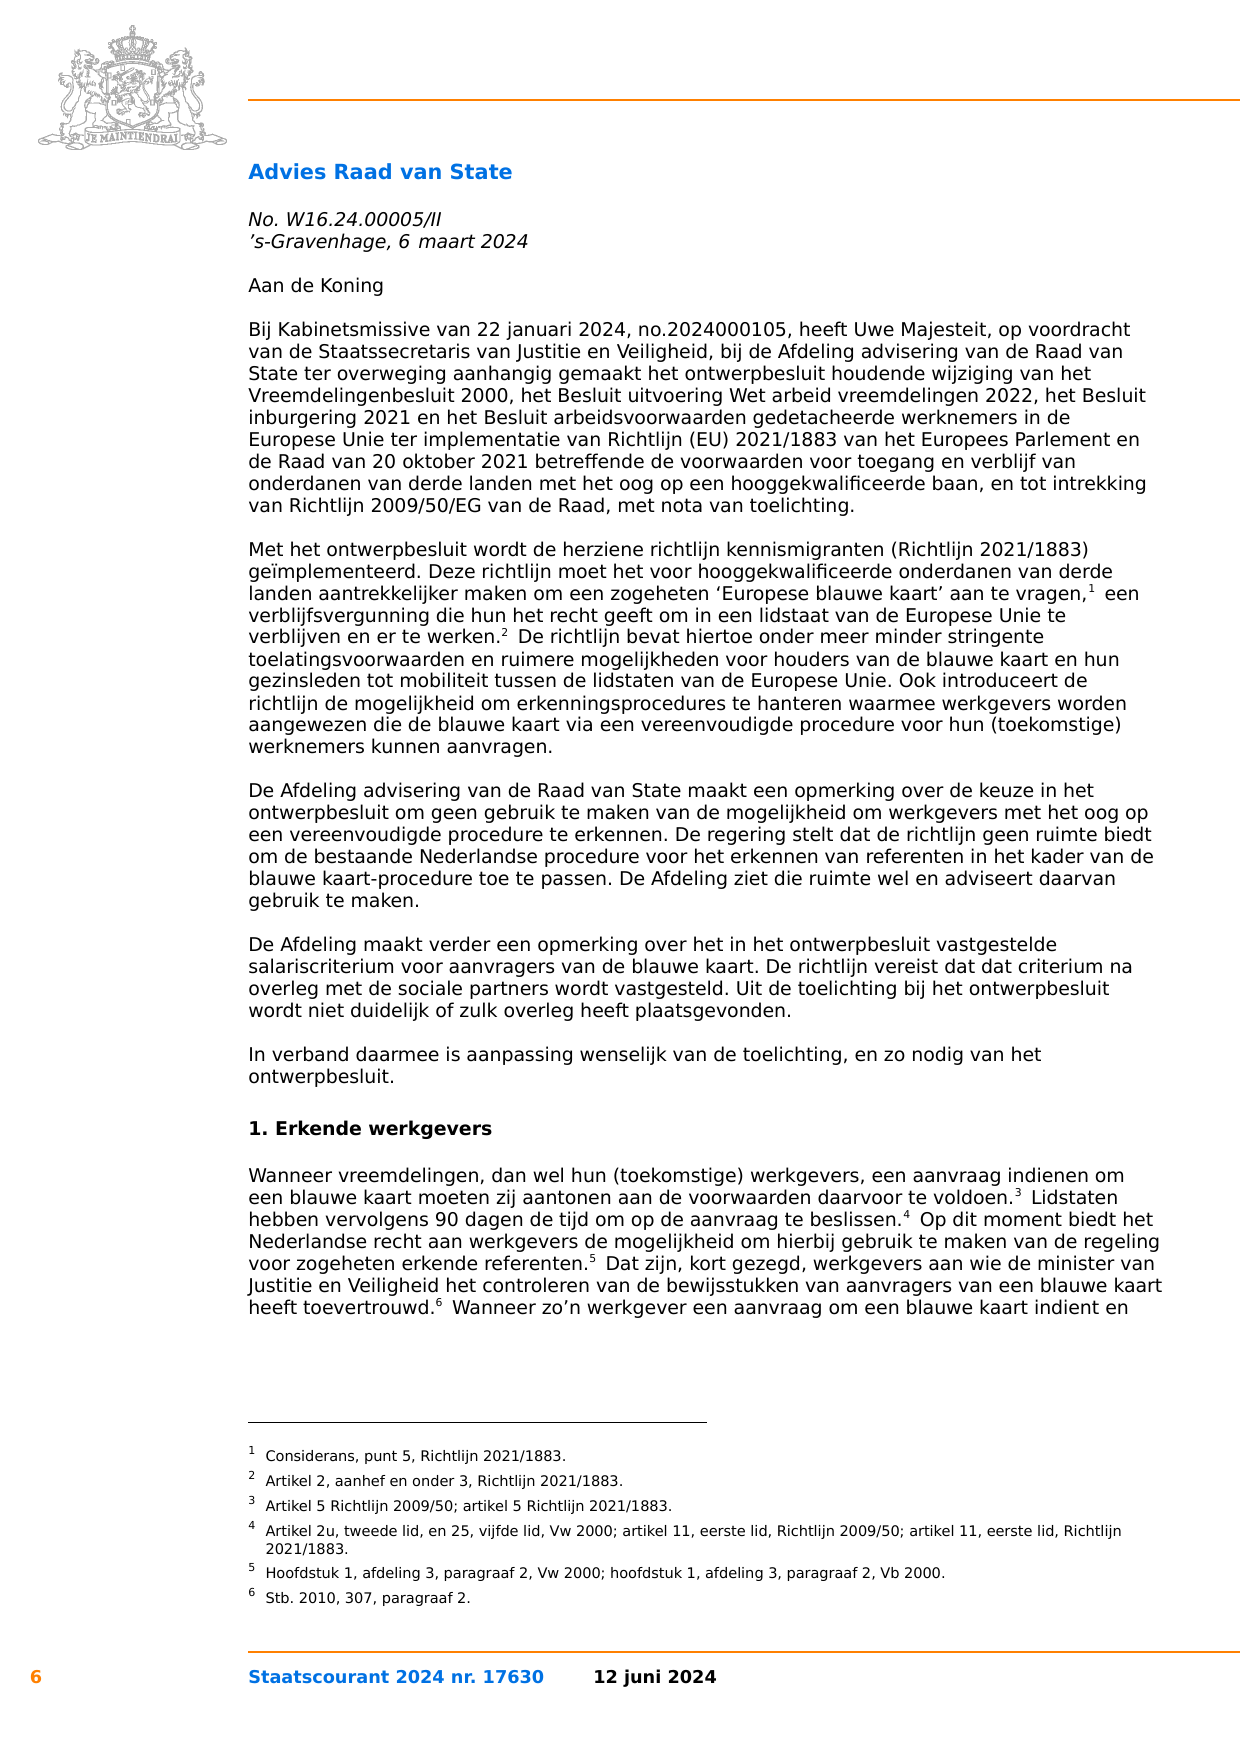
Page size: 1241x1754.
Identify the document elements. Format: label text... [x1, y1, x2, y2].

subtitle Advies Raad van State [248, 160, 1163, 184]
subtitle 1. Erkende werkgevers [248, 1118, 1163, 1140]
text Considerans, punt 5, Richtlijn 2021/1883. [248, 1444, 1163, 1466]
text Met het ontwerpbesluit wordt de herziene richtlijn kennismigranten (Richtlijn 2021/1883) geïmplementeerd. Deze richtlijn moet het voor hooggekwalificeerde onderdanen van derde landen aantrekkelijker maken om een zogeheten ‘Europese blauwe kaart’ aan te vragen, een verblijfsvergunning die hun het recht geeft om in een lidstaat van de Europese Unie te verblijven en er te werken. De richtlijn bevat hiertoe onder meer minder stringente toelatingsvoorwaarden en ruimere mogelijkheden voor houders van de blauwe kaart en hun gezinsleden tot mobiliteit tussen de lidstaten van de Europese Unie. Ook introduceert de richtlijn de mogelijkheid om erkenningsprocedures te hanteren waarmee werkgevers worden aangewezen die de blauwe kaart via een vereenvoudigde procedure voor hun (toekomstige) werknemers kunnen aanvragen. [248, 538, 1163, 758]
text De Afdeling advisering van de Raad van State maakt een opmerking over de keuze in het ontwerpbesluit om geen gebruik te maken van de mogelijkheid om werkgevers met het oog op een vereenvoudigde procedure te erkennen. De regering stelt dat de richtlijn geen ruimte biedt om de bestaande Nederlandse procedure voor het erkennen van referenten in het kader van de blauwe kaart-procedure toe te passen. De Afdeling ziet die ruimte wel en adviseert daarvan gebruik te maken. [248, 780, 1163, 912]
text Stb. 2010, 307, paragraaf 2. [248, 1586, 1163, 1608]
text In verband daarmee is aanpassing wenselijk van de toelichting, en zo nodig van het ontwerpbesluit. [248, 1044, 1163, 1088]
text Wanneer vreemdelingen, dan wel hun (toekomstige) werkgevers, een aanvraag indienen om een blauwe kaart moeten zij aantonen aan de voorwaarden daarvoor te voldoen. Lidstaten hebben vervolgens 90 dagen de tijd om op de aanvraag te beslissen. Op dit moment biedt het Nederlandse recht aan werkgevers de mogelijkheid om hierbij gebruik te maken van de regeling voor zogeheten erkende referenten. Dat zijn, kort gezegd, werkgevers aan wie de minister van Justitie en Veiligheid het controleren van de bewijsstukken van aanvragers van een blauwe kaart heeft toevertrouwd. Wanneer zo’n werkgever een aanvraag om een blauwe kaart indient en [248, 1165, 1163, 1318]
text Bij Kabinetsmissive van 22 januari 2024, no.2024000105, heeft Uwe Majesteit, op voordracht van de Staatssecretaris van Justitie en Veiligheid, bij de Afdeling advisering van de Raad van State ter overweging aanhangig gemaakt het ontwerpbesluit houdende wijziging van het Vreemdelingenbesluit 2000, het Besluit uitvoering Wet arbeid vreemdelingen 2022, het Besluit inburgering 2021 en het Besluit arbeidsvoorwaarden gedetacheerde werknemers in de Europese Unie ter implementatie van Richtlijn (EU) 2021/1883 van het Europees Parlement en de Raad van 20 oktober 2021 betreffende de voorwaarden voor toegang en verblijf van onderdanen van derde landen met het oog op een hooggekwalificeerde baan, en tot intrekking van Richtlijn 2009/50/EG van de Raad, met nota van toelichting. [248, 319, 1163, 517]
text Artikel 5 Richtlijn 2009/50; artikel 5 Richtlijn 2021/1883. [248, 1494, 1163, 1516]
text Hoofdstuk 1, afdeling 3, paragraaf 2, Vw 2000; hoofdstuk 1, afdeling 3, paragraaf 2, Vb 2000. [248, 1561, 1163, 1583]
text No. W16.24.00005/II [248, 209, 1163, 231]
text Artikel 2, aanhef en onder 3, Richtlijn 2021/1883. [248, 1469, 1163, 1491]
text Artikel 2u, tweede lid, en 25, vijfde lid, Vw 2000; artikel 11, eerste lid, Richtlijn 2009/50; artikel 11, eerste lid, Richtlijn 2021/1883. [248, 1519, 1163, 1558]
text Aan de Koning [248, 275, 1163, 297]
text De Afdeling maakt verder een opmerking over het in het ontwerpbesluit vastgestelde salariscriterium voor aanvragers van de blauwe kaart. De richtlijn vereist dat dat criterium na overleg met de sociale partners wordt vastgesteld. Uit de toelichting bij het ontwerpbesluit wordt niet duidelijk of zulk overleg heeft plaatsgevonden. [248, 934, 1163, 1022]
picture [38, 25, 227, 150]
text ’s-Gravenhage, 6 maart 2024 [248, 231, 1163, 253]
